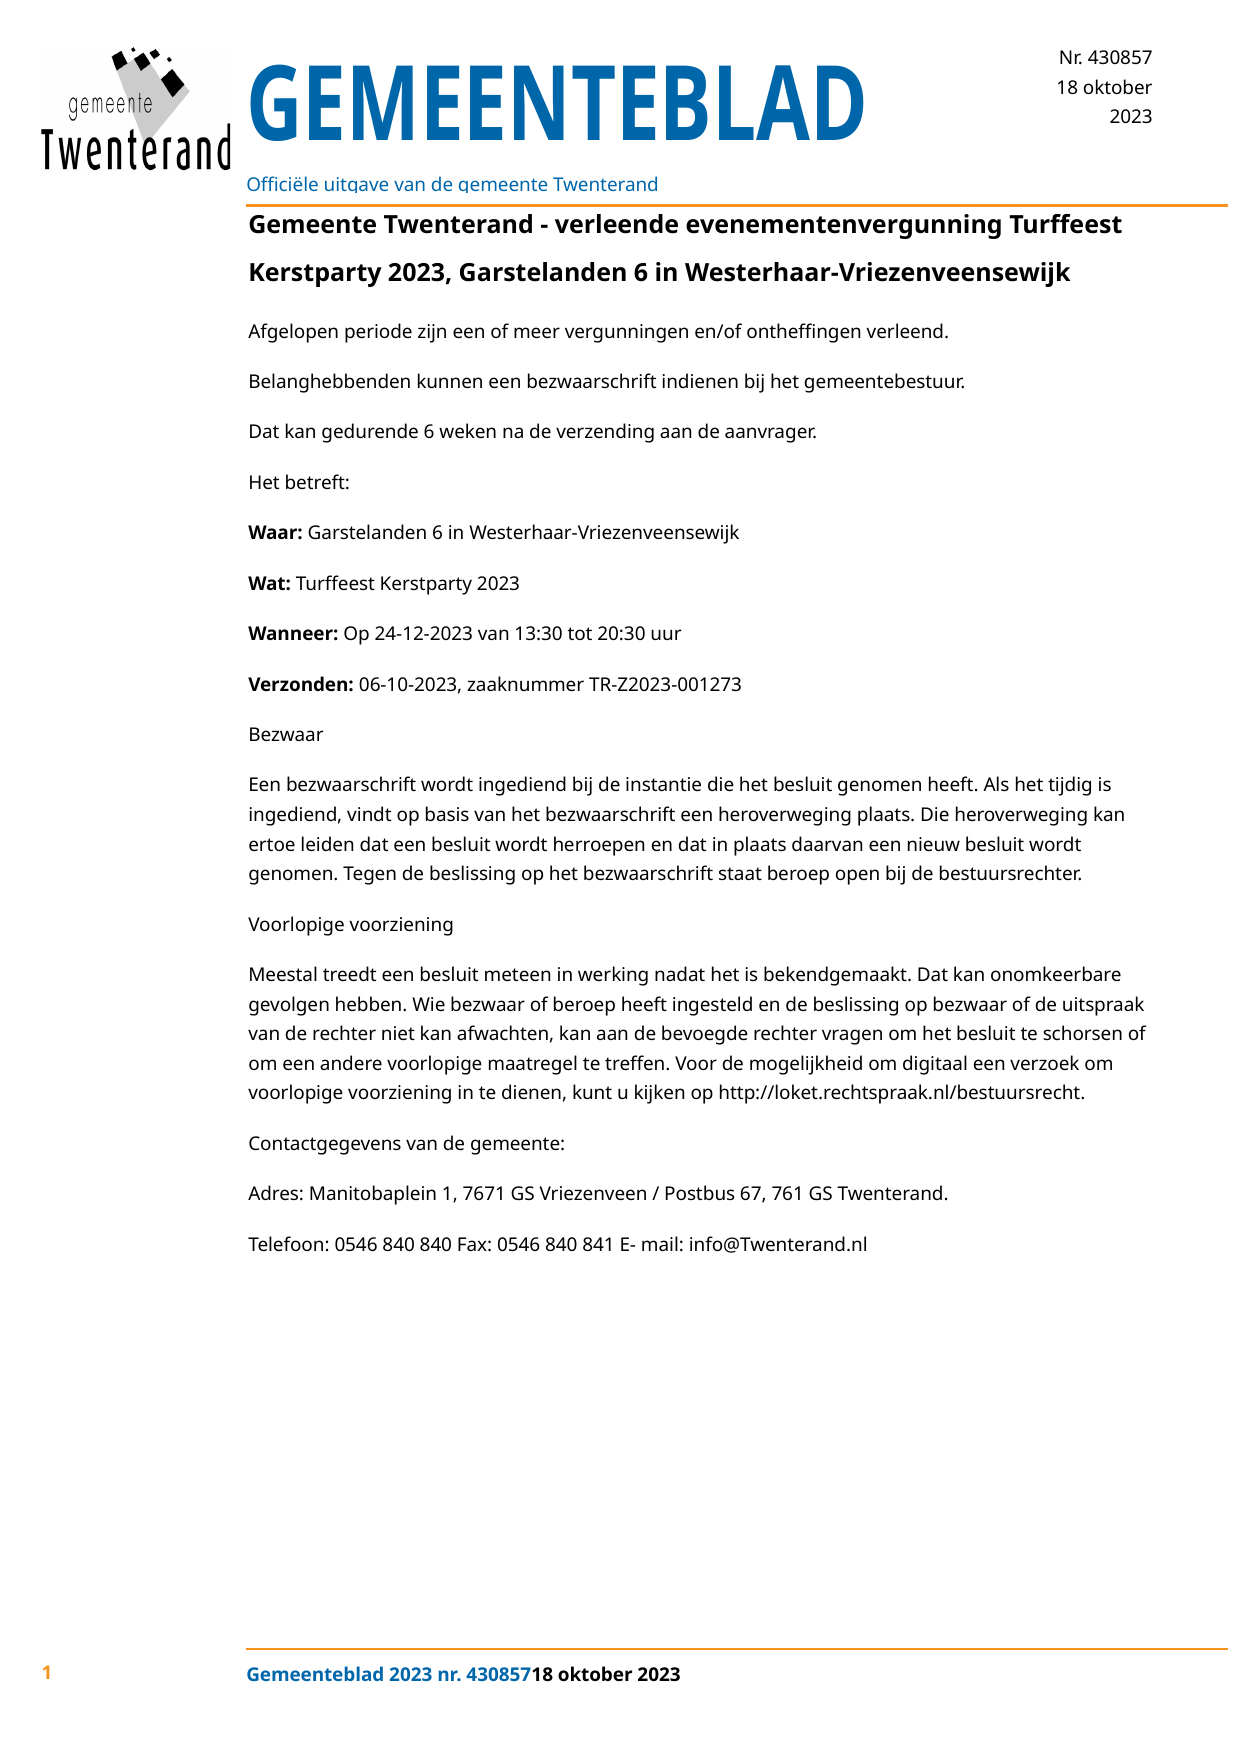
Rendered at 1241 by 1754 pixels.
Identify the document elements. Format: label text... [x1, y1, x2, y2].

text Gemeente Twenterand - verleende evenementenvergunning Turffeest Kerstparty 2023, Garstelanden 6 in Westerhaar-Vriezenveensewijk [248, 207, 1152, 288]
text Voorlopige voorziening [248, 911, 1152, 937]
text Het betreft: [248, 469, 1152, 495]
text Wanneer: Op 24-12-2023 van 13:30 tot 20:30 uur [248, 620, 1152, 646]
text Dat kan gedurende 6 weken na de verzending aan de aanvrager. [248, 419, 1152, 444]
text Bezwaar [248, 721, 1152, 747]
picture [41, 47, 231, 172]
text Telefoon: 0546 840 840 Fax: 0546 840 841 E- mail: info@Twenterand.nl [248, 1231, 1152, 1257]
text Afgelopen periode zijn een of meer vergunningen en/of ontheffingen verleend. [248, 318, 1152, 344]
text Belanghebbenden kunnen een bezwaarschrift indienen bij het gemeentebestuur. [248, 368, 1152, 394]
text Een bezwaarschrift wordt ingediend bij de instantie die het besluit genomen heeft. Als het tijdig is ingediend, vindt op basis van het bezwaarschrift een heroverweging plaats. Die heroverweging kan ertoe leiden dat een besluit wordt herroepen en dat in plaats daarvan een nieuw besluit wordt genomen. Tegen de beslissing op het bezwaarschrift staat beroep open bij de bestuursrechter. [248, 772, 1152, 886]
text Meestal treedt een besluit meteen in werking nadat het is bekendgemaakt. Dat kan onomkeerbare gevolgen hebben. Wie bezwaar of beroep heeft ingesteld en de beslissing op bezwaar of de uitspraak van de rechter niet kan afwachten, kan aan de bevoegde rechter vragen om het besluit te schorsen of om een andere voorlopige maatregel te treffen. Voor de mogelijkheid om digitaal een verzoek om voorlopige voorziening in te dienen, kunt u kijken op http://loket.rechtspraak.nl/bestuursrecht. [248, 961, 1152, 1105]
text Contactgegevens van de gemeente: [248, 1130, 1152, 1156]
text Waar: Garstelanden 6 in Westerhaar-Vriezenveensewijk [248, 519, 1152, 545]
text Adres: Manitobaplein 1, 7671 GS Vriezenveen / Postbus 67, 761 GS Twenterand. [248, 1180, 1152, 1206]
text Wat: Turffeest Kerstparty 2023 [248, 570, 1152, 596]
text Verzonden: 06-10-2023, zaaknummer TR-Z2023-001273 [248, 671, 1152, 697]
